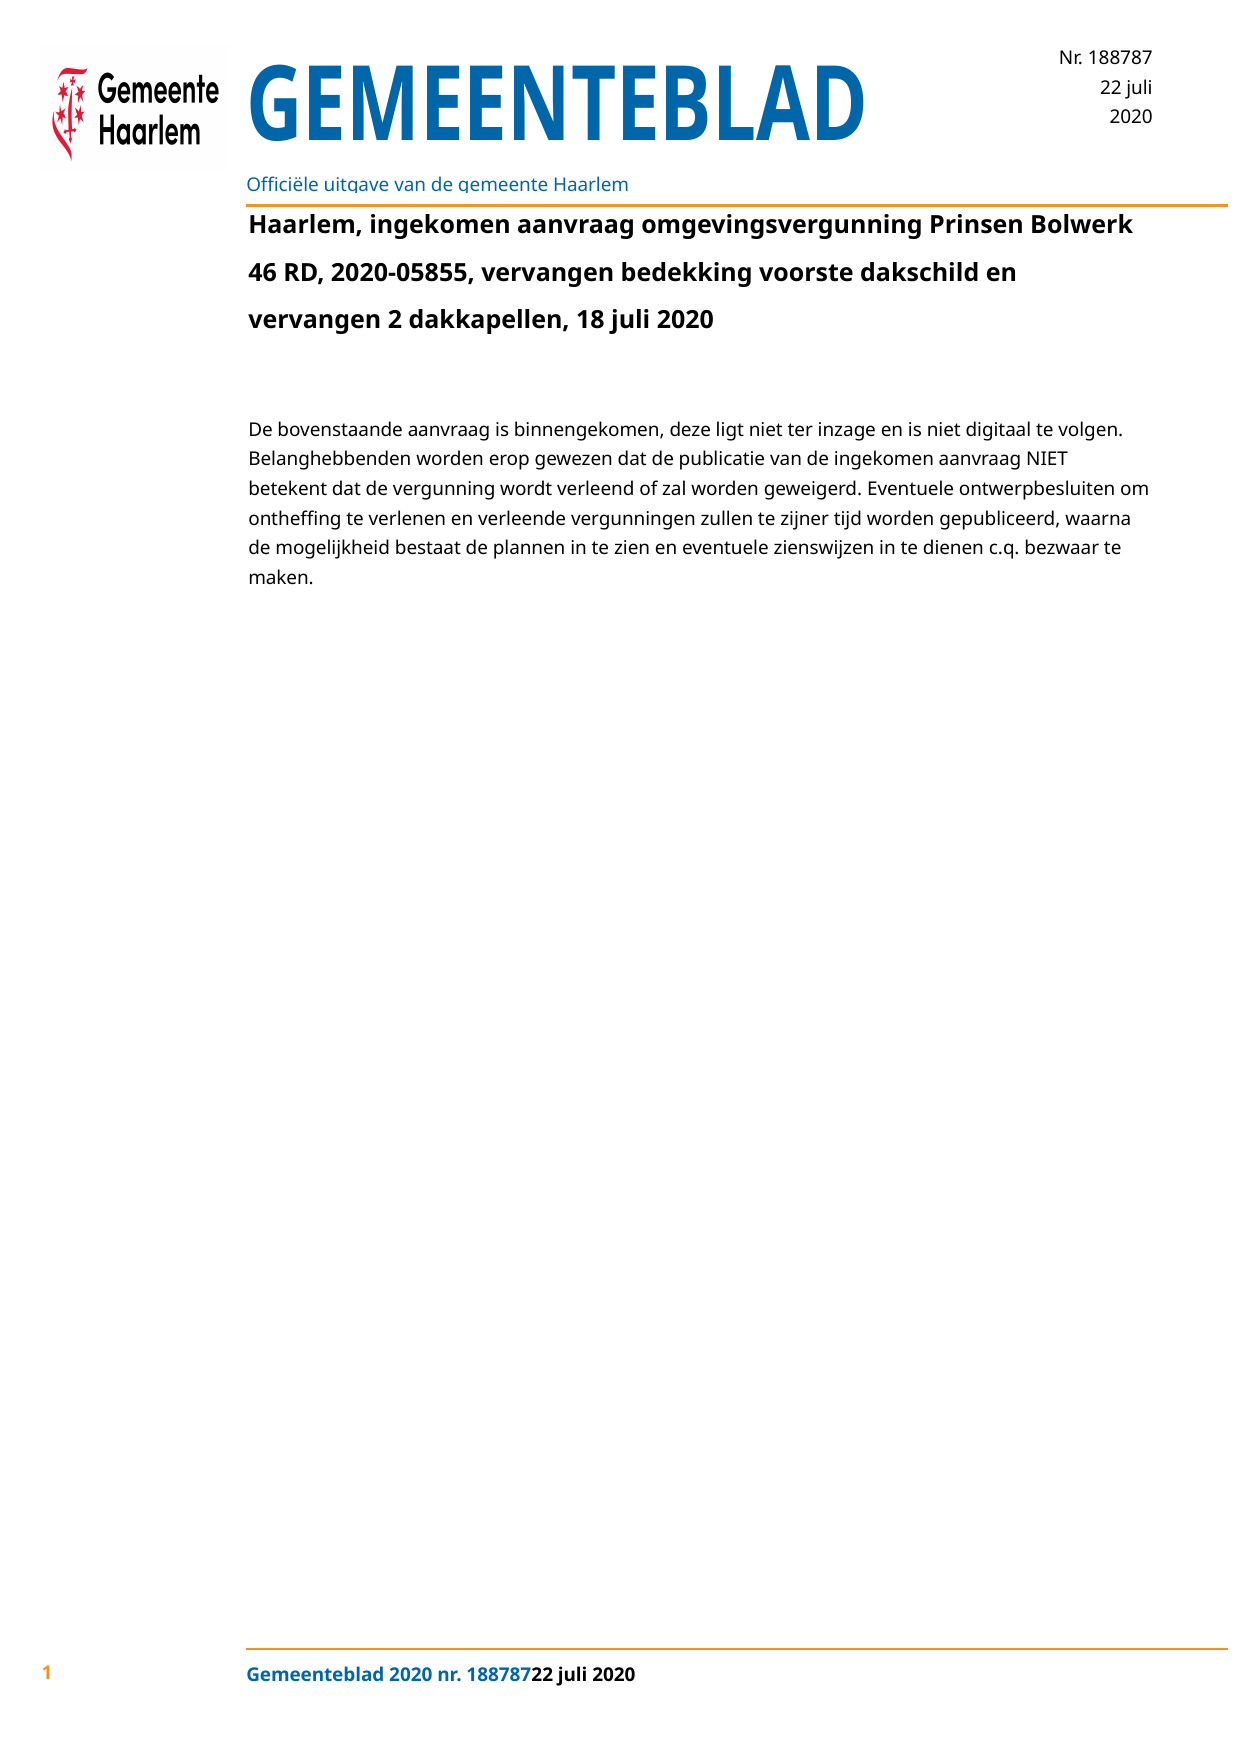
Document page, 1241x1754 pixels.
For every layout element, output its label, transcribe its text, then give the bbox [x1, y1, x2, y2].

text De bovenstaande aanvraag is binnengekomen, deze ligt niet ter inzage en is niet digitaal te volgen. Belanghebbenden worden erop gewezen dat de publicatie van de ingekomen aanvraag NIET betekent dat de vergunning wordt verleend of zal worden geweigerd. Eventuele ontwerpbesluiten om ontheffing te verlenen en verleende vergunningen zullen te zijner tijd worden gepubliceerd, waarna de mogelijkheid bestaat de plannen in te zien en eventuele zienswijzen in te dienen c.q. bezwaar te maken. [248, 416, 1152, 589]
text Haarlem, ingekomen aanvraag omgevingsvergunning Prinsen Bolwerk 46 RD, 2020-05855, vervangen bedekking voorste dakschild en vervangen 2 dakkapellen, 18 juli 2020 [248, 207, 1152, 336]
picture [41, 47, 231, 172]
